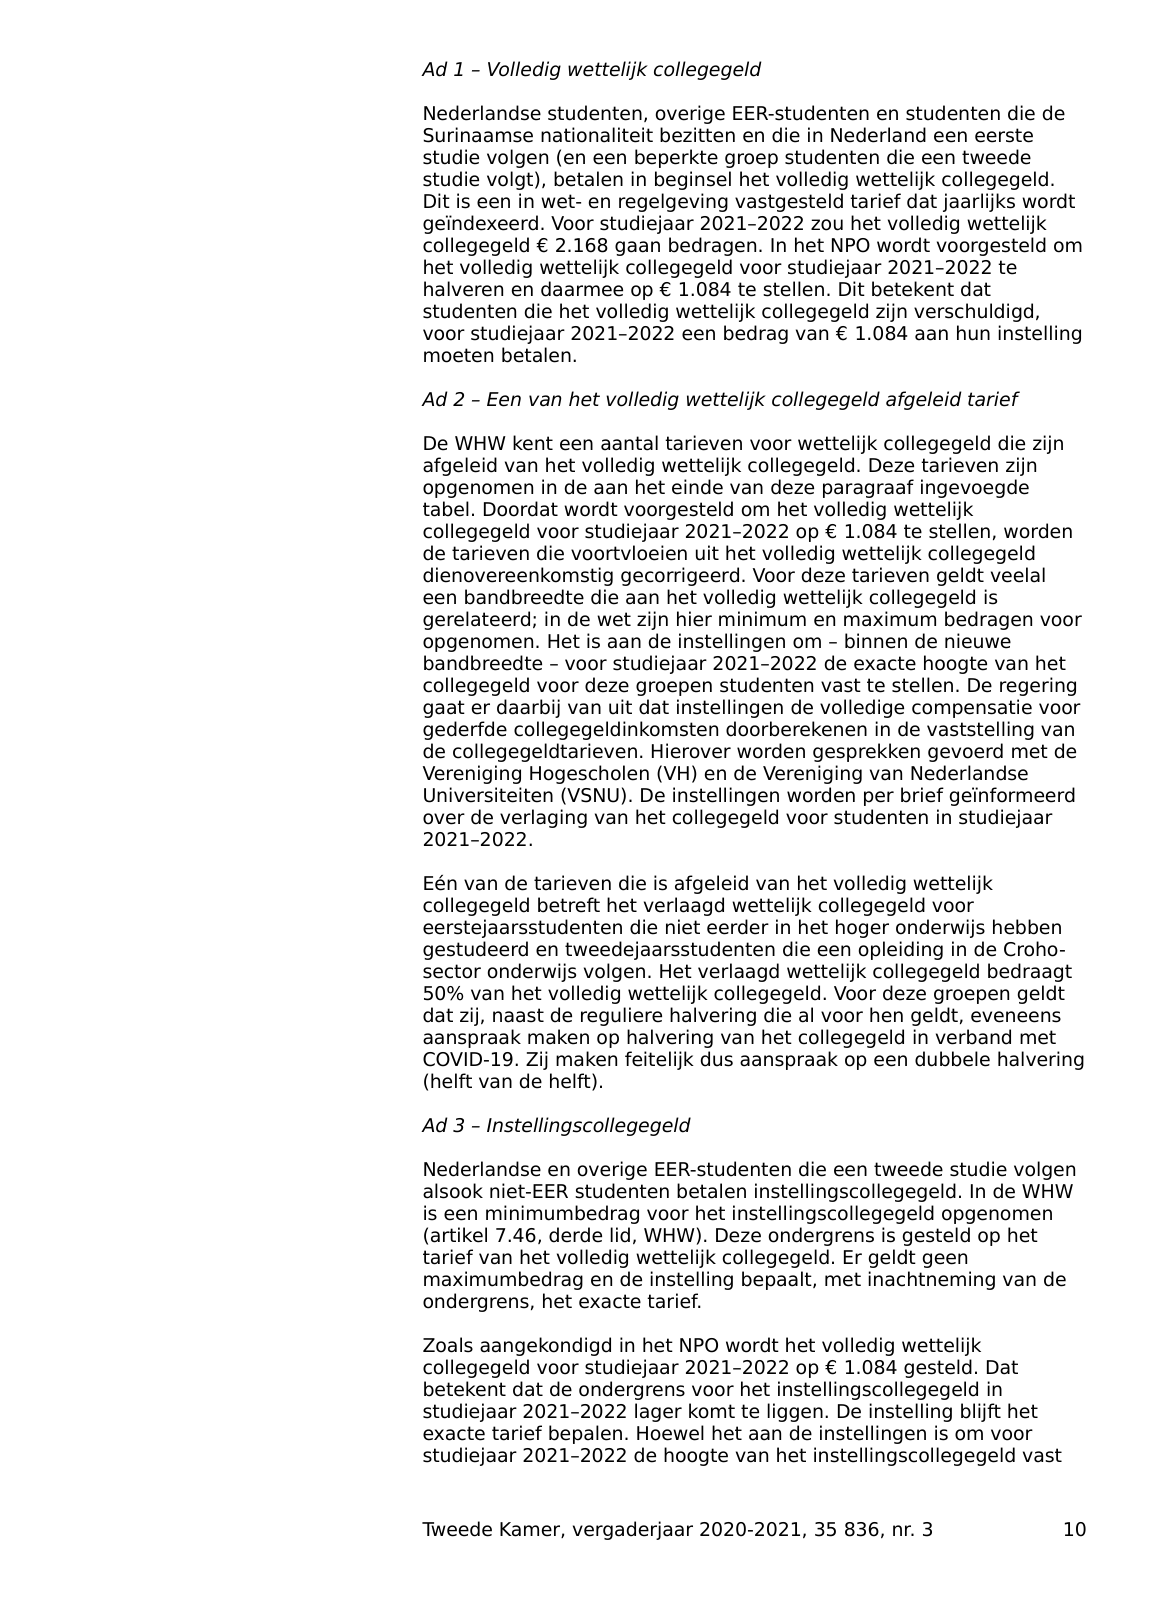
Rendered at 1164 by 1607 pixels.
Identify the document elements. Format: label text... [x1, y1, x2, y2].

text De WHW kent een aantal tarieven voor wettelijk collegegeld die zijn afgeleid van het volledig wettelijk collegegeld. Deze tarieven zijn opgenomen in de aan het einde van deze paragraaf ingevoegde tabel. Doordat wordt voorgesteld om het volledig wettelijk collegegeld voor studiejaar 2021–2022 op € 1.084 te stellen, worden de tarieven die voortvloeien uit het volledig wettelijk collegegeld dienovereenkomstig gecorrigeerd. Voor deze tarieven geldt veelal een bandbreedte die aan het volledig wettelijk collegegeld is gerelateerd; in de wet zijn hier minimum en maximum bedragen voor opgenomen. Het is aan de instellingen om – binnen de nieuwe bandbreedte – voor studiejaar 2021–2022 de exacte hoogte van het collegegeld voor deze groepen studenten vast te stellen. De regering gaat er daarbij van uit dat instellingen de volledige compensatie voor gederfde collegegeldinkomsten doorberekenen in de vaststelling van de collegegeldtarieven. Hierover worden gesprekken gevoerd met de Vereniging Hogescholen (VH) en de Vereniging van Nederlandse Universiteiten (VSNU). De instellingen worden per brief geïnformeerd over de verlaging van het collegegeld voor studenten in studiejaar 2021–2022. [422, 433, 1087, 851]
subtitle Ad 2 – Een van het volledig wettelijk collegegeld afgeleid tarief [422, 389, 1087, 411]
text Nederlandse en overige EER-studenten die een tweede studie volgen alsook niet-EER studenten betalen instellingscollegegeld. In de WHW is een minimumbedrag voor het instellingscollegegeld opgenomen (artikel 7.46, derde lid, WHW). Deze ondergrens is gesteld op het tarief van het volledig wettelijk collegegeld. Er geldt geen maximumbedrag en de instelling bepaalt, met inachtneming van de ondergrens, het exacte tarief. [422, 1159, 1087, 1313]
text Nederlandse studenten, overige EER-studenten en studenten die de Surinaamse nationaliteit bezitten en die in Nederland een eerste studie volgen (en een beperkte groep studenten die een tweede studie volgt), betalen in beginsel het volledig wettelijk collegegeld. Dit is een in wet- en regelgeving vastgesteld tarief dat jaarlijks wordt geïndexeerd. Voor studiejaar 2021–2022 zou het volledig wettelijk collegegeld € 2.168 gaan bedragen. In het NPO wordt voorgesteld om het volledig wettelijk collegegeld voor studiejaar 2021–2022 te halveren en daarmee op € 1.084 te stellen. Dit betekent dat studenten die het volledig wettelijk collegegeld zijn verschuldigd, voor studiejaar 2021–2022 een bedrag van € 1.084 aan hun instelling moeten betalen. [422, 103, 1087, 367]
text Zoals aangekondigd in het NPO wordt het volledig wettelijk collegegeld voor studiejaar 2021–2022 op € 1.084 gesteld. Dat betekent dat de ondergrens voor het instellingscollegegeld in studiejaar 2021–2022 lager komt te liggen. De instelling blijft het exacte tarief bepalen. Hoewel het aan de instellingen is om voor studiejaar 2021–2022 de hoogte van het instellingscollegegeld vast [422, 1335, 1087, 1467]
subtitle Ad 3 – Instellingscollegegeld [422, 1115, 1087, 1137]
text Eén van de tarieven die is afgeleid van het volledig wettelijk collegegeld betreft het verlaagd wettelijk collegegeld voor eerstejaarsstudenten die niet eerder in het hoger onderwijs hebben gestudeerd en tweedejaarsstudenten die een opleiding in de Croho-sector onderwijs volgen. Het verlaagd wettelijk collegegeld bedraagt 50% van het volledig wettelijk collegegeld. Voor deze groepen geldt dat zij, naast de reguliere halvering die al voor hen geldt, eveneens aanspraak maken op halvering van het collegegeld in verband met COVID-19. Zij maken feitelijk dus aanspraak op een dubbele halvering (helft van de helft). [422, 873, 1087, 1093]
subtitle Ad 1 – Volledig wettelijk collegegeld [422, 59, 1087, 81]
